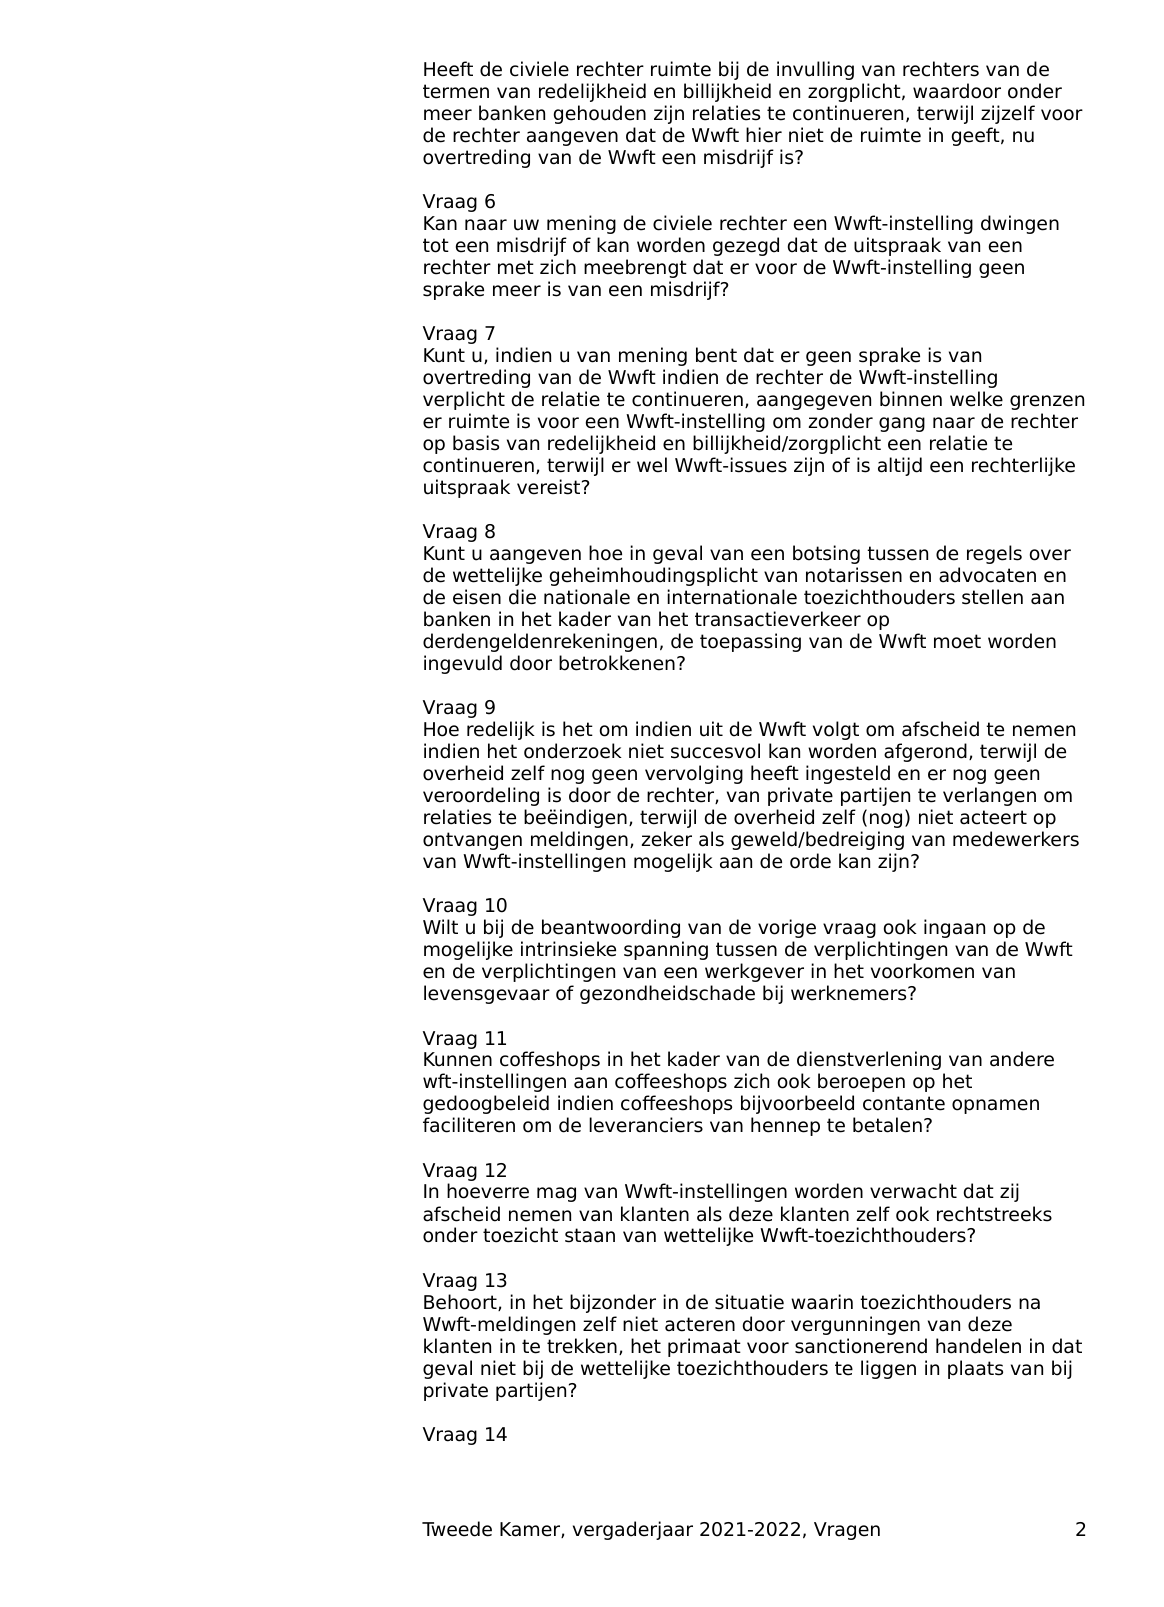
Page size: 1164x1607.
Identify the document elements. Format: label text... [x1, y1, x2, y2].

text Hoe redelijk is het om indien uit de Wwft volgt om afscheid te nemen indien het onderzoek niet succesvol kan worden afgerond, terwijl de overheid zelf nog geen vervolging heeft ingesteld en er nog geen veroordeling is door de rechter, van private partijen te verlangen om relaties te beëindigen, terwijl de overheid zelf (nog) niet acteert op ontvangen meldingen, zeker als geweld/bedreiging van medewerkers van Wwft-instellingen mogelijk aan de orde kan zijn? [422, 719, 1087, 873]
text Vraag 8 [422, 521, 1087, 543]
text Kan naar uw mening de civiele rechter een Wwft-instelling dwingen tot een misdrijf of kan worden gezegd dat de uitspraak van een rechter met zich meebrengt dat er voor de Wwft-instelling geen sprake meer is van een misdrijf? [422, 213, 1087, 301]
text Vraag 14 [422, 1424, 1087, 1446]
text Vraag 13 [422, 1269, 1087, 1292]
text Vraag 6 [422, 191, 1087, 213]
text Vraag 11 [422, 1027, 1087, 1049]
text Vraag 10 [422, 895, 1087, 917]
text Vraag 7 [422, 323, 1087, 345]
text Heeft de civiele rechter ruimte bij de invulling van rechters van de termen van redelijkheid en billijkheid en zorgplicht, waardoor onder meer banken gehouden zijn relaties te continueren, terwijl zijzelf voor de rechter aangeven dat de Wwft hier niet de ruimte in geeft, nu overtreding van de Wwft een misdrijf is? [422, 59, 1087, 169]
text Vraag 9 [422, 697, 1087, 719]
text Kunt u, indien u van mening bent dat er geen sprake is van overtreding van de Wwft indien de rechter de Wwft-instelling verplicht de relatie te continueren, aangegeven binnen welke grenzen er ruimte is voor een Wwft-instelling om zonder gang naar de rechter op basis van redelijkheid en billijkheid/zorgplicht een relatie te continueren, terwijl er wel Wwft-issues zijn of is altijd een rechterlijke uitspraak vereist? [422, 345, 1087, 499]
text Behoort, in het bijzonder in de situatie waarin toezichthouders na Wwft-meldingen zelf niet acteren door vergunningen van deze klanten in te trekken, het primaat voor sanctionerend handelen in dat geval niet bij de wettelijke toezichthouders te liggen in plaats van bij private partijen? [422, 1292, 1087, 1401]
text Wilt u bij de beantwoording van de vorige vraag ook ingaan op de mogelijke intrinsieke spanning tussen de verplichtingen van de Wwft en de verplichtingen van een werkgever in het voorkomen van levensgevaar of gezondheidschade bij werknemers? [422, 917, 1087, 1005]
text Vraag 12 [422, 1159, 1087, 1181]
text Kunt u aangeven hoe in geval van een botsing tussen de regels over de wettelijke geheimhoudingsplicht van notarissen en advocaten en de eisen die nationale en internationale toezichthouders stellen aan banken in het kader van het transactieverkeer op derdengeldenrekeningen, de toepassing van de Wwft moet worden ingevuld door betrokkenen? [422, 543, 1087, 675]
text In hoeverre mag van Wwft-instellingen worden verwacht dat zij afscheid nemen van klanten als deze klanten zelf ook rechtstreeks onder toezicht staan van wettelijke Wwft-toezichthouders? [422, 1181, 1087, 1247]
text Kunnen coffeshops in het kader van de dienstverlening van andere wft-instellingen aan coffeeshops zich ook beroepen op het gedoogbeleid indien coffeeshops bijvoorbeeld contante opnamen faciliteren om de leveranciers van hennep te betalen? [422, 1049, 1087, 1137]
